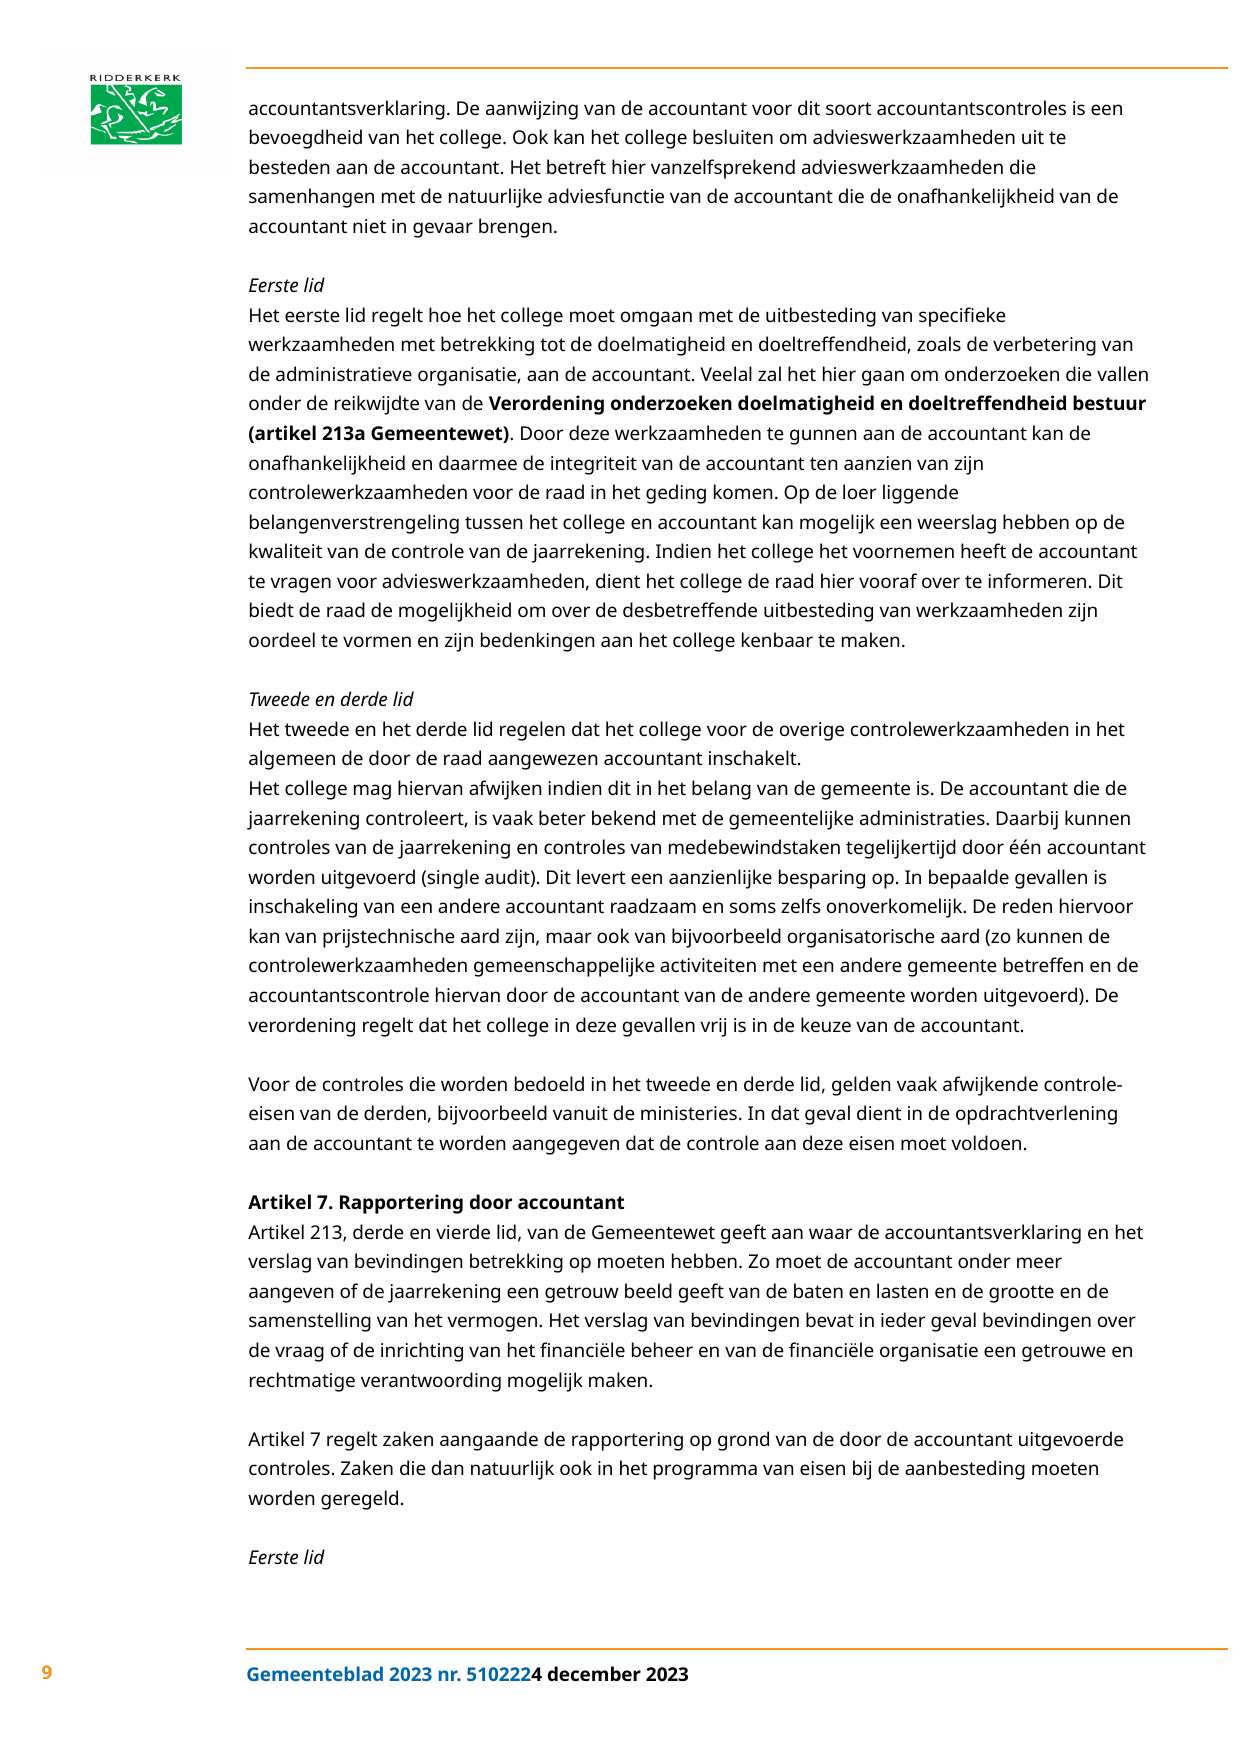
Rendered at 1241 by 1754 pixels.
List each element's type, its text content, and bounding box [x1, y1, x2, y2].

text accountantsverklaring. De aanwijzing van de accountant voor dit soort accountantscontroles is een bevoegdheid van het college. Ook kan het college besluiten om advieswerkzaamheden uit te besteden aan de accountant. Het betreft hier vanzelfsprekend advieswerkzaamheden die samenhangen met de natuurlijke adviesfunctie van de accountant die de onafhankelijkheid van de accountant niet in gevaar brengen. [248, 95, 1152, 239]
text Artikel 7. Rapportering door accountant [248, 1189, 1152, 1215]
text Het college mag hiervan afwijken indien dit in het belang van de gemeente is. De accountant die de jaarrekening controleert, is vaak beter bekend met de gemeentelijke administraties. Daarbij kunnen controles van de jaarrekening en controles van medebewindstaken tegelijkertijd door één accountant worden uitgevoerd (single audit). Dit levert een aanzienlijke besparing op. In bepaalde gevallen is inschakeling van een andere accountant raadzaam en soms zelfs onoverkomelijk. De reden hiervoor kan van prijstechnische aard zijn, maar ook van bijvoorbeeld organisatorische aard (zo kunnen de controlewerkzaamheden gemeenschappelijke activiteiten met een andere gemeente betreffen en de accountantscontrole hiervan door de accountant van de andere gemeente worden uitgevoerd). De verordening regelt dat het college in deze gevallen vrij is in de keuze van de accountant. [248, 775, 1152, 1038]
text Artikel 7 regelt zaken aangaande de rapportering op grond van de door de accountant uitgevoerde controles. Zaken die dan natuurlijk ook in het programma van eisen bij de aanbesteding moeten worden geregeld. [248, 1426, 1152, 1511]
text Eerste lid [248, 1544, 1152, 1570]
text Eerste lid [248, 272, 1152, 298]
text Het tweede en het derde lid regelen dat het college voor de overige controlewerkzaamheden in het algemeen de door de raad aangewezen accountant inschakelt. [248, 716, 1152, 771]
text Artikel 213, derde en vierde lid, van de Gemeentewet geeft aan waar de accountantsverklaring en het verslag van bevindingen betrekking op moeten hebben. Zo moet de accountant onder meer aangeven of de jaarrekening een getrouw beeld geeft van de baten en lasten en de grootte en de samenstelling van het vermogen. Het verslag van bevindingen bevat in ieder geval bevindingen over de vraag of de inrichting van het financiële beheer en van de financiële organisatie een getrouwe en rechtmatige verantwoording mogelijk maken. [248, 1219, 1152, 1393]
picture [41, 47, 231, 172]
text Het eerste lid regelt hoe het college moet omgaan met de uitbesteding van specifieke werkzaamheden met betrekking tot de doelmatigheid en doeltreffendheid, zoals de verbetering van de administratieve organisatie, aan de accountant. Veelal zal het hier gaan om onderzoeken die vallen onder de reikwijdte van de Verordening onderzoeken doelmatigheid en doeltreffendheid bestuur (artikel 213a Gemeentewet). Door deze werkzaamheden te gunnen aan de accountant kan de onafhankelijkheid en daarmee de integriteit van de accountant ten aanzien van zijn controlewerkzaamheden voor de raad in het geding komen. Op de loer liggende belangenverstrengeling tussen het college en accountant kan mogelijk een weerslag hebben op de kwaliteit van de controle van de jaarrekening. Indien het college het voornemen heeft de accountant te vragen voor advieswerkzaamheden, dient het college de raad hier vooraf over te informeren. Dit biedt de raad de mogelijkheid om over de desbetreffende uitbesteding van werkzaamheden zijn oordeel te vormen en zijn bedenkingen aan het college kenbaar te maken. [248, 302, 1152, 653]
text Voor de controles die worden bedoeld in het tweede en derde lid, gelden vaak afwijkende controle-eisen van de derden, bijvoorbeeld vanuit de ministeries. In dat geval dient in de opdrachtverlening aan de accountant te worden aangegeven dat de controle aan deze eisen moet voldoen. [248, 1071, 1152, 1156]
text Tweede en derde lid [248, 686, 1152, 712]
